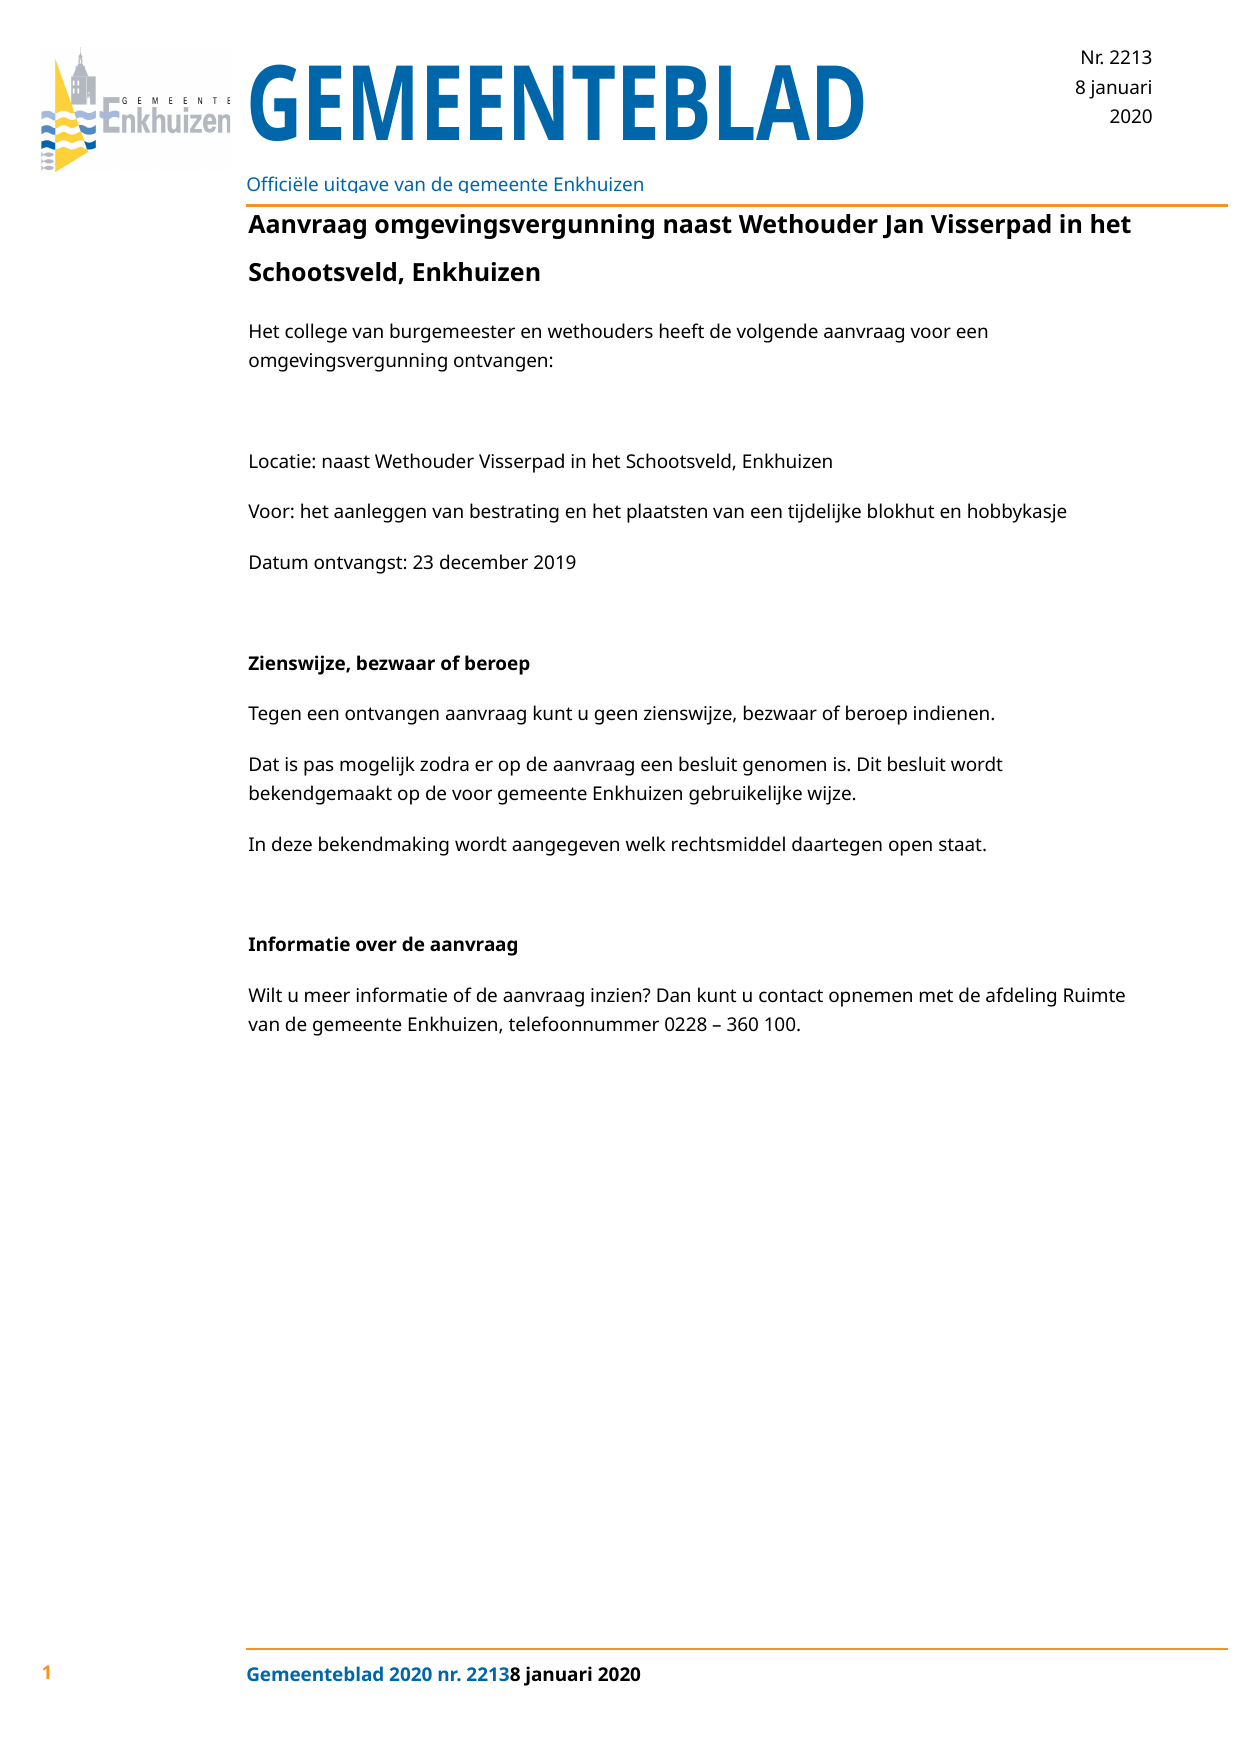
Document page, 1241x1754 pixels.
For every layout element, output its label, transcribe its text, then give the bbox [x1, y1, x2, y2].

text In deze bekendmaking wordt aangegeven welk rechtsmiddel daartegen open staat. [248, 831, 1152, 857]
text Aanvraag omgevingsvergunning naast Wethouder Jan Visserpad in het Schootsveld, Enkhuizen [248, 207, 1152, 288]
text Datum ontvangst: 23 december 2019 [248, 549, 1152, 575]
text Wilt u meer informatie of de aanvraag inzien? Dan kunt u contact opnemen met de afdeling Ruimte van de gemeente Enkhuizen, telefoonnummer 0228 – 360 100. [248, 982, 1152, 1037]
text Informatie over de aanvraag [248, 932, 1152, 957]
picture [41, 47, 231, 172]
text Zienswijze, bezwaar of beroep [248, 650, 1152, 676]
text Voor: het aanleggen van bestrating en het plaatsten van een tijdelijke blokhut en hobbykasje [248, 499, 1152, 524]
text Tegen een ontvangen aanvraag kunt u geen zienswijze, bezwaar of beroep indienen. [248, 700, 1152, 726]
text Het college van burgemeester en wethouders heeft de volgende aanvraag voor een omgevingsvergunning ontvangen: [248, 318, 1152, 373]
text Dat is pas mogelijk zodra er op de aanvraag een besluit genomen is. Dit besluit wordt bekendgemaakt op de voor gemeente Enkhuizen gebruikelijke wijze. [248, 751, 1152, 806]
text Locatie: naast Wethouder Visserpad in het Schootsveld, Enkhuizen [248, 448, 1152, 474]
